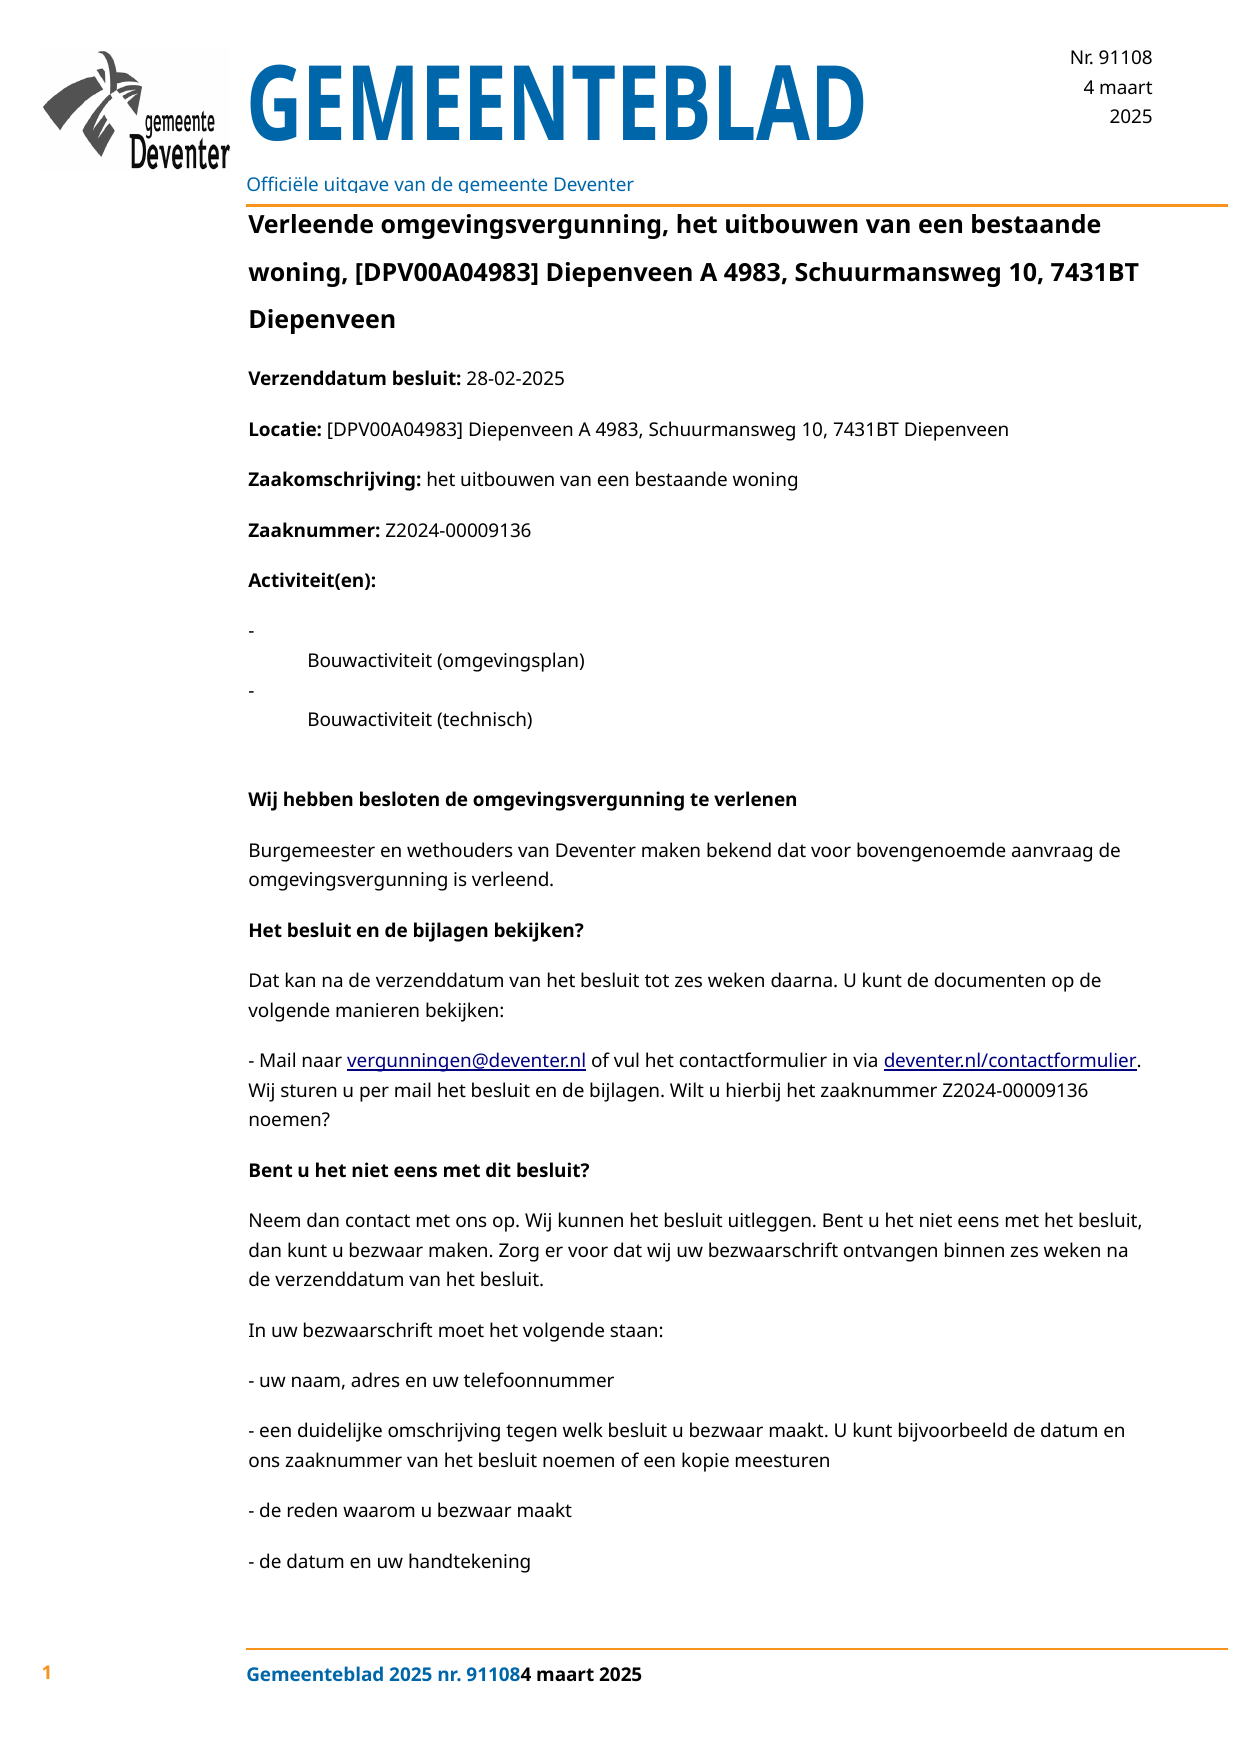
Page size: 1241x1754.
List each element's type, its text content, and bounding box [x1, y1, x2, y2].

text Verzenddatum besluit: 28-02-2025 [248, 366, 1152, 391]
text - een duidelijke omschrijving tegen welk besluit u bezwaar maakt. U kunt bijvoorbeeld de datum en ons zaaknummer van het besluit noemen of een kopie meesturen [248, 1418, 1152, 1473]
text Activiteit(en): [248, 567, 1152, 593]
text Burgemeester en wethouders van Deventer maken bekend dat voor bovengenoemde aanvraag de omgevingsvergunning is verleend. [248, 837, 1152, 892]
text In uw bezwaarschrift moet het volgende staan: [248, 1317, 1152, 1342]
text Locatie: [DPV00A04983] Diepenveen A 4983, Schuurmansweg 10, 7431BT Diepenveen [248, 416, 1152, 442]
text - Mail naar vergunningen@deventer.nl of vul het contactformulier in via deventer.nl/contactformulier. Wij sturen u per mail het besluit en de bijlagen. Wilt u hierbij het zaaknummer Z2024-00009136 noemen? [248, 1047, 1152, 1132]
picture [41, 47, 231, 172]
text Bent u het niet eens met dit besluit? [248, 1157, 1152, 1182]
text Zaakomschrijving: het uitbouwen van een bestaande woning [248, 466, 1152, 492]
text Dat kan na de verzenddatum van het besluit tot zes weken daarna. U kunt de documenten op de volgende manieren bekijken: [248, 967, 1152, 1022]
text Wij hebben besloten de omgevingsvergunning te verlenen [248, 786, 1152, 812]
text - de reden waarom u bezwaar maakt [248, 1498, 1152, 1523]
text - uw naam, adres en uw telefoonnummer [248, 1367, 1152, 1393]
list Bouwactiviteit (omgevingsplan) [248, 647, 1152, 673]
text Neem dan contact met ons op. Wij kunnen het besluit uitleggen. Bent u het niet eens met het besluit, dan kunt u bezwaar maken. Zorg er voor dat wij uw bezwaarschrift ontvangen binnen zes weken na de verzenddatum van het besluit. [248, 1207, 1152, 1292]
text Zaaknummer: Z2024-00009136 [248, 517, 1152, 542]
text Het besluit en de bijlagen bekijken? [248, 917, 1152, 942]
text - de datum en uw handtekening [248, 1548, 1152, 1574]
text Verleende omgevingsvergunning, het uitbouwen van een bestaande woning, [DPV00A04983] Diepenveen A 4983, Schuurmansweg 10, 7431BT Diepenveen [248, 207, 1152, 336]
list Bouwactiviteit (technisch) [248, 706, 1152, 732]
